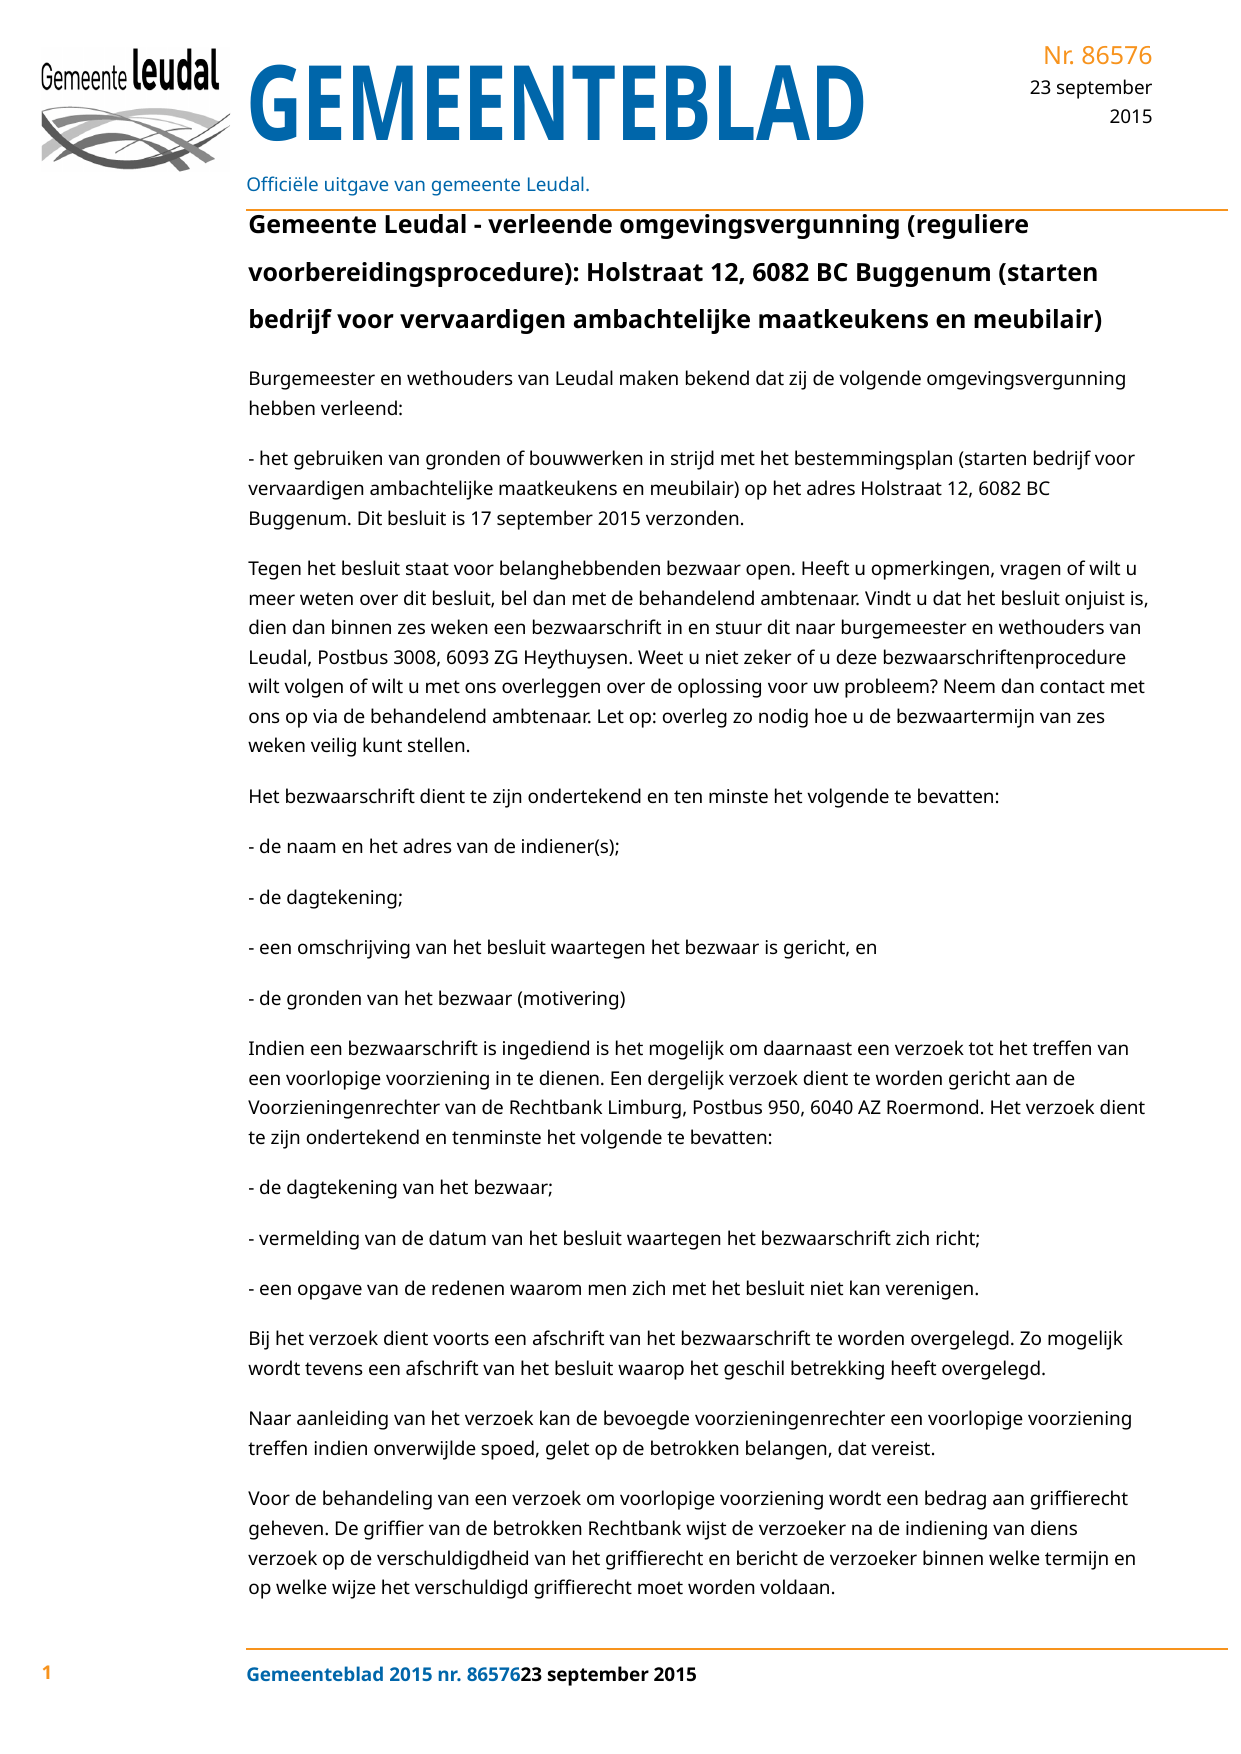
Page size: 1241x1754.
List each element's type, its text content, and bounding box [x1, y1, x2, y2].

text - het gebruiken van gronden of bouwwerken in strijd met het bestemmingsplan (starten bedrijf voor vervaardigen ambachtelijke maatkeukens en meubilair) op het adres Holstraat 12, 6082 BC Buggenum. Dit besluit is 17 september 2015 verzonden. [248, 446, 1152, 530]
text - vermelding van de datum van het besluit waartegen het bezwaarschrift zich richt; [248, 1225, 1152, 1250]
text Gemeente Leudal - verleende omgevingsvergunning (reguliere voorbereidingsprocedure): Holstraat 12, 6082 BC Buggenum (starten bedrijf voor vervaardigen ambachtelijke maatkeukens en meubilair) [248, 211, 1152, 336]
text - een opgave van de redenen waarom men zich met het besluit niet kan verenigen. [248, 1275, 1152, 1301]
text - de dagtekening van het bezwaar; [248, 1174, 1152, 1200]
text - de naam en het adres van de indiener(s); [248, 833, 1152, 859]
picture [41, 47, 231, 172]
text Burgemeester en wethouders van Leudal maken bekend dat zij de volgende omgevingsvergunning hebben verleend: [248, 366, 1152, 421]
text Tegen het besluit staat voor belanghebbenden bezwaar open. Heeft u opmerkingen, vragen of wilt u meer weten over dit besluit, bel dan met de behandelend ambtenaar. Vindt u dat het besluit onjuist is, dien dan binnen zes weken een bezwaarschrift in en stuur dit naar burgemeester en wethouders van Leudal, Postbus 3008, 6093 ZG Heythuysen. Weet u niet zeker of u deze bezwaarschriftenprocedure wilt volgen of wilt u met ons overleggen over de oplossing voor uw probleem? Neem dan contact met ons op via de behandelend ambtenaar. Let op: overleg zo nodig hoe u de bezwaartermijn van zes weken veilig kunt stellen. [248, 555, 1152, 758]
text - een omschrijving van het besluit waartegen het bezwaar is gericht, en [248, 934, 1152, 960]
text Het bezwaarschrift dient te zijn ondertekend en ten minste het volgende te bevatten: [248, 783, 1152, 809]
text Indien een bezwaarschrift is ingediend is het mogelijk om daarnaast een verzoek tot het treffen van een voorlopige voorziening in te dienen. Een dergelijk verzoek dient te worden gericht aan de Voorzieningenrechter van de Rechtbank Limburg, Postbus 950, 6040 AZ Roermond. Het verzoek dient te zijn ondertekend en tenminste het volgende te bevatten: [248, 1035, 1152, 1149]
text Naar aanleiding van het verzoek kan de bevoegde voorzieningenrechter een voorlopige voorziening treffen indien onverwijlde spoed, gelet op de betrokken belangen, dat vereist. [248, 1406, 1152, 1461]
text - de dagtekening; [248, 884, 1152, 909]
text - de gronden van het bezwaar (motivering) [248, 985, 1152, 1010]
text Bij het verzoek dient voorts een afschrift van het bezwaarschrift te worden overgelegd. Zo mogelijk wordt tevens een afschrift van het besluit waarop het geschil betrekking heeft overgelegd. [248, 1326, 1152, 1381]
text Voor de behandeling van een verzoek om voorlopige voorziening wordt een bedrag aan griffierecht geheven. De griffier van de betrokken Rechtbank wijst de verzoeker na de indiening van diens verzoek op de verschuldigdheid van het griffierecht en bericht de verzoeker binnen welke termijn en op welke wijze het verschuldigd griffierecht moet worden voldaan. [248, 1486, 1152, 1600]
